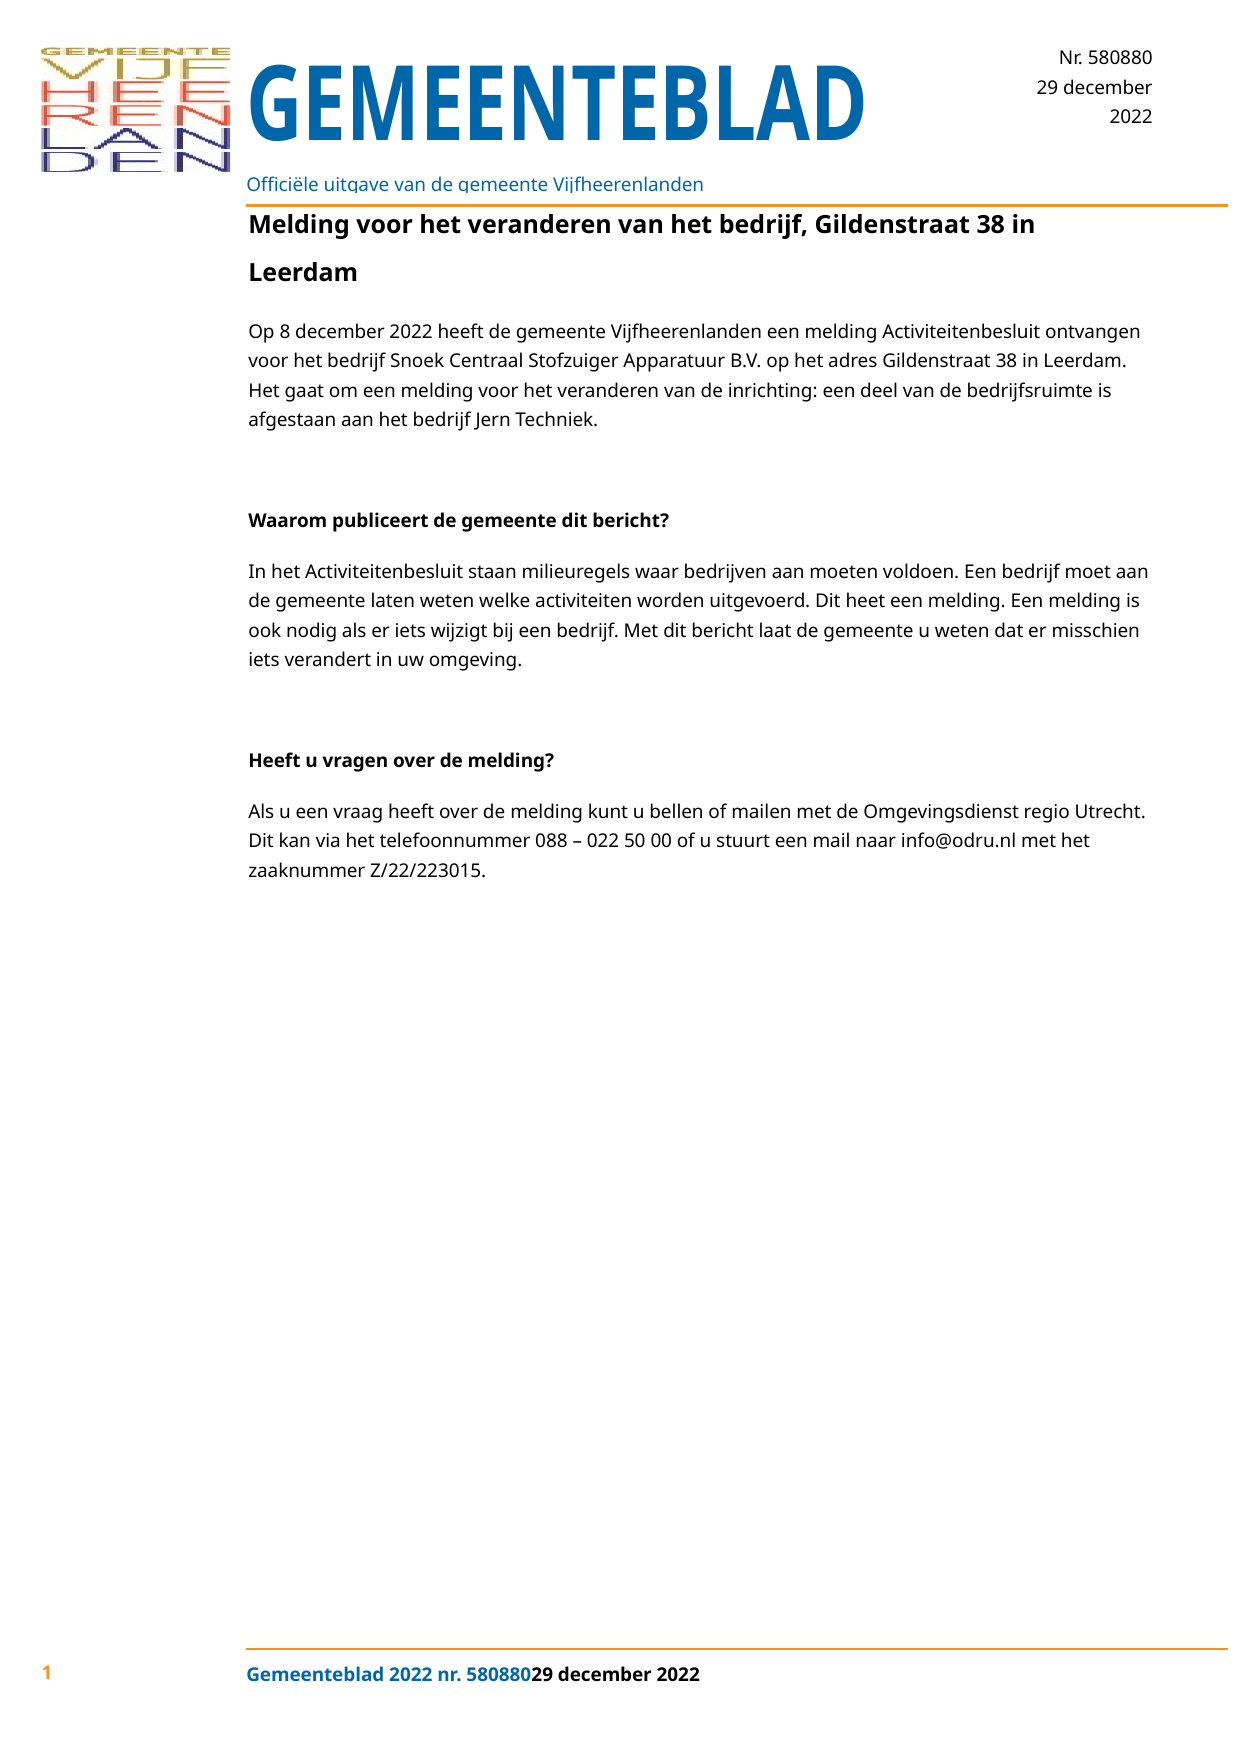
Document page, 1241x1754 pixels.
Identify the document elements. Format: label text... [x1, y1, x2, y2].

text Melding voor het veranderen van het bedrijf, Gildenstraat 38 in Leerdam [248, 207, 1152, 288]
picture [41, 47, 231, 172]
text Op 8 december 2022 heeft de gemeente Vijfheerenlanden een melding Activiteitenbesluit ontvangen voor het bedrijf Snoek Centraal Stofzuiger Apparatuur B.V. op het adres Gildenstraat 38 in Leerdam. Het gaat om een melding voor het veranderen van de inrichting: een deel van de bedrijfsruimte is afgestaan aan het bedrijf Jern Techniek. [248, 318, 1152, 432]
text Waarom publiceert de gemeente dit bericht? [248, 507, 1152, 533]
text Heeft u vragen over de melding? [248, 747, 1152, 773]
text In het Activiteitenbesluit staan milieuregels waar bedrijven aan moeten voldoen. Een bedrijf moet aan de gemeente laten weten welke activiteiten worden uitgevoerd. Dit heet een melding. Een melding is ook nodig als er iets wijzigt bij een bedrijf. Met dit bericht laat de gemeente u weten dat er misschien iets verandert in uw omgeving. [248, 558, 1152, 672]
text Als u een vraag heeft over de melding kunt u bellen of mailen met de Omgevingsdienst regio Utrecht. Dit kan via het telefoonnummer 088 – 022 50 00 of u stuurt een mail naar info@odru.nl met het zaaknummer Z/22/223015. [248, 798, 1152, 883]
